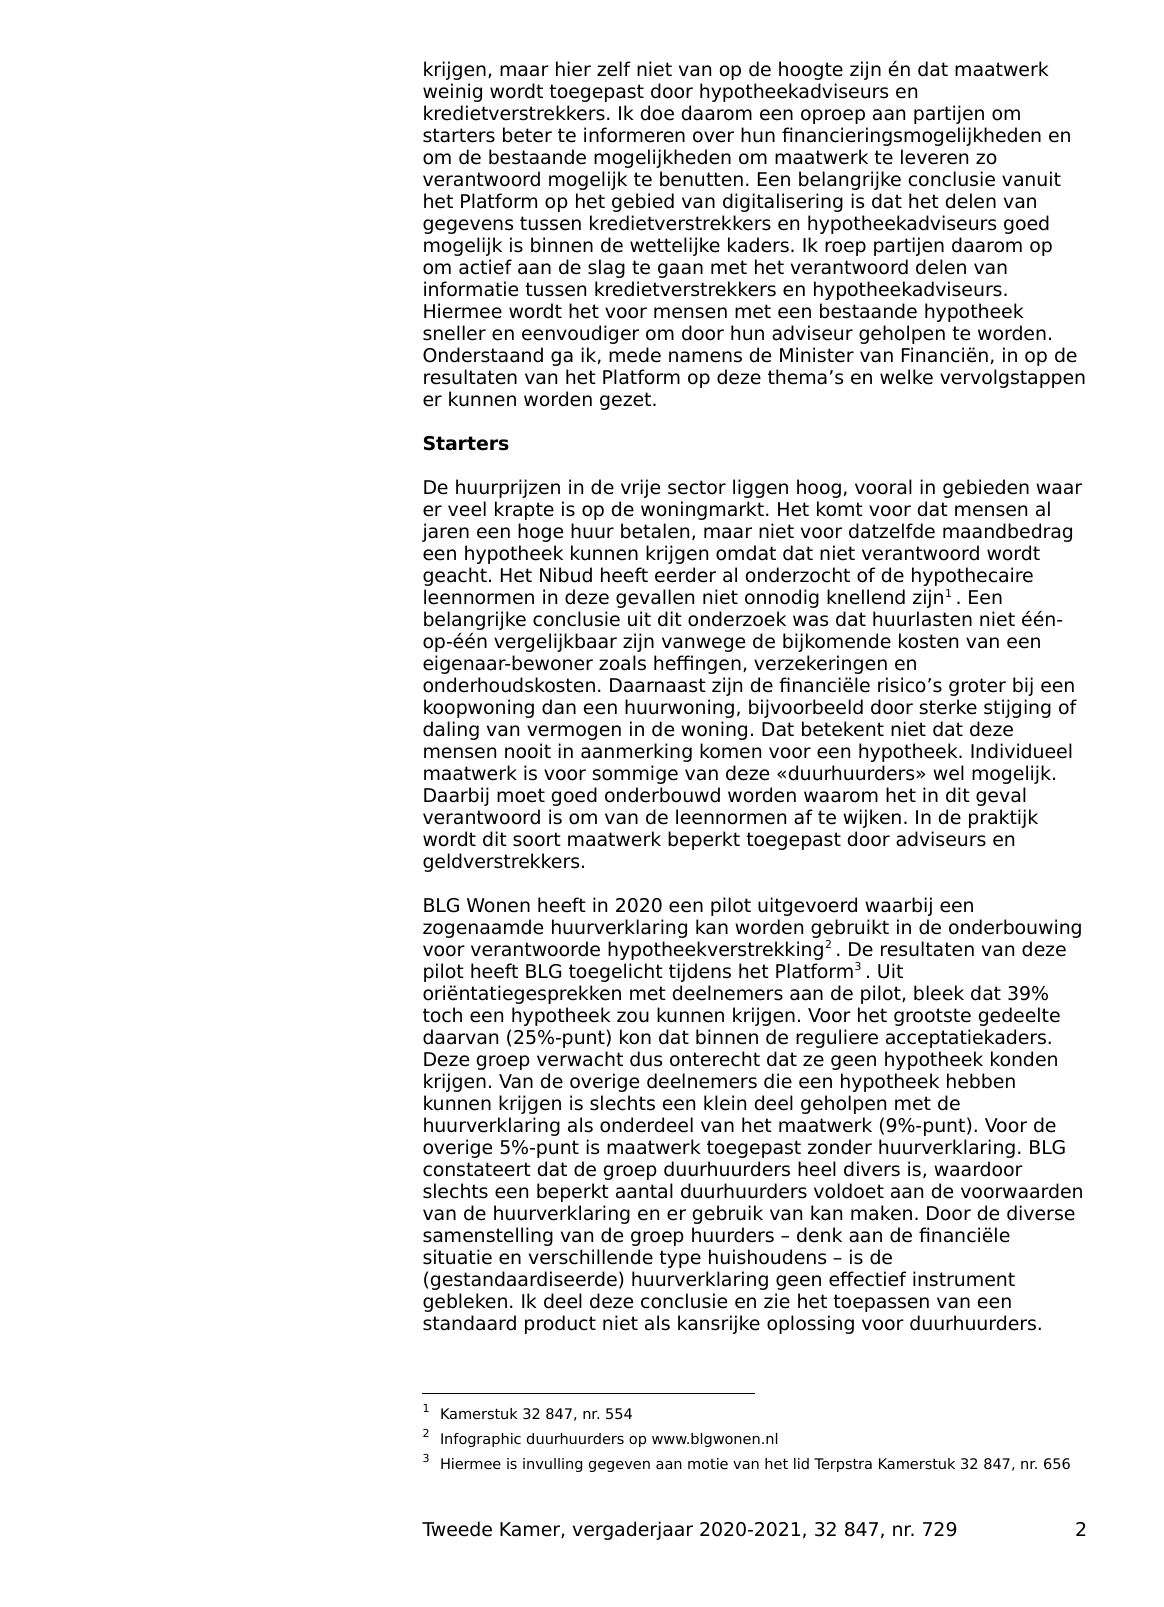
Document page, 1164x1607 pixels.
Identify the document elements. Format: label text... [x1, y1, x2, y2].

text Hiermee is invulling gegeven aan motie van het lid Terpstra Kamerstuk 32 847, nr. 656 [422, 1452, 1087, 1474]
text Infographic duurhuurders op www.blgwonen.nl [422, 1427, 1087, 1449]
text BLG Wonen heeft in 2020 een pilot uitgevoerd waarbij een zogenaamde huurverklaring kan worden gebruikt in de onderbouwing voor verantwoorde hypotheekverstrekking. De resultaten van deze pilot heeft BLG toegelicht tijdens het Platform. Uit oriëntatiegesprekken met deelnemers aan de pilot, bleek dat 39% toch een hypotheek zou kunnen krijgen. Voor het grootste gedeelte daarvan (25%-punt) kon dat binnen de reguliere acceptatiekaders. Deze groep verwacht dus onterecht dat ze geen hypotheek konden krijgen. Van de overige deelnemers die een hypotheek hebben kunnen krijgen is slechts een klein deel geholpen met de huurverklaring als onderdeel van het maatwerk (9%-punt). Voor de overige 5%-punt is maatwerk toegepast zonder huurverklaring. BLG constateert dat de groep duurhuurders heel divers is, waardoor slechts een beperkt aantal duurhuurders voldoet aan de voorwaarden van de huurverklaring en er gebruik van kan maken. Door de diverse samenstelling van de groep huurders – denk aan de financiële situatie en verschillende type huishoudens – is de (gestandaardiseerde) huurverklaring geen effectief instrument gebleken. Ik deel deze conclusie en zie het toepassen van een standaard product niet als kansrijke oplossing voor duurhuurders. [422, 895, 1087, 1334]
subtitle Starters [422, 433, 1087, 455]
text De huurprijzen in de vrije sector liggen hoog, vooral in gebieden waar er veel krapte is op de woningmarkt. Het komt voor dat mensen al jaren een hoge huur betalen, maar niet voor datzelfde maandbedrag een hypotheek kunnen krijgen omdat dat niet verantwoord wordt geacht. Het Nibud heeft eerder al onderzocht of de hypothecaire leennormen in deze gevallen niet onnodig knellend zijn. Een belangrijke conclusie uit dit onderzoek was dat huurlasten niet één-op-één vergelijkbaar zijn vanwege de bijkomende kosten van een eigenaar-bewoner zoals heffingen, verzekeringen en onderhoudskosten. Daarnaast zijn de financiële risico’s groter bij een koopwoning dan een huurwoning, bijvoorbeeld door sterke stijging of daling van vermogen in de woning. Dat betekent niet dat deze mensen nooit in aanmerking komen voor een hypotheek. Individueel maatwerk is voor sommige van deze «duurhuurders» wel mogelijk. Daarbij moet goed onderbouwd worden waarom het in dit geval verantwoord is om van de leennormen af te wijken. In de praktijk wordt dit soort maatwerk beperkt toegepast door adviseurs en geldverstrekkers. [422, 477, 1087, 873]
text krijgen, maar hier zelf niet van op de hoogte zijn én dat maatwerk weinig wordt toegepast door hypotheekadviseurs en kredietverstrekkers. Ik doe daarom een oproep aan partijen om starters beter te informeren over hun financieringsmogelijkheden en om de bestaande mogelijkheden om maatwerk te leveren zo verantwoord mogelijk te benutten. Een belangrijke conclusie vanuit het Platform op het gebied van digitalisering is dat het delen van gegevens tussen kredietverstrekkers en hypotheekadviseurs goed mogelijk is binnen de wettelijke kaders. Ik roep partijen daarom op om actief aan de slag te gaan met het verantwoord delen van informatie tussen kredietverstrekkers en hypotheekadviseurs. Hiermee wordt het voor mensen met een bestaande hypotheek sneller en eenvoudiger om door hun adviseur geholpen te worden. Onderstaand ga ik, mede namens de Minister van Financiën, in op de resultaten van het Platform op deze thema’s en welke vervolgstappen er kunnen worden gezet. [422, 59, 1087, 411]
text Kamerstuk 32 847, nr. 554 [422, 1402, 1087, 1424]
